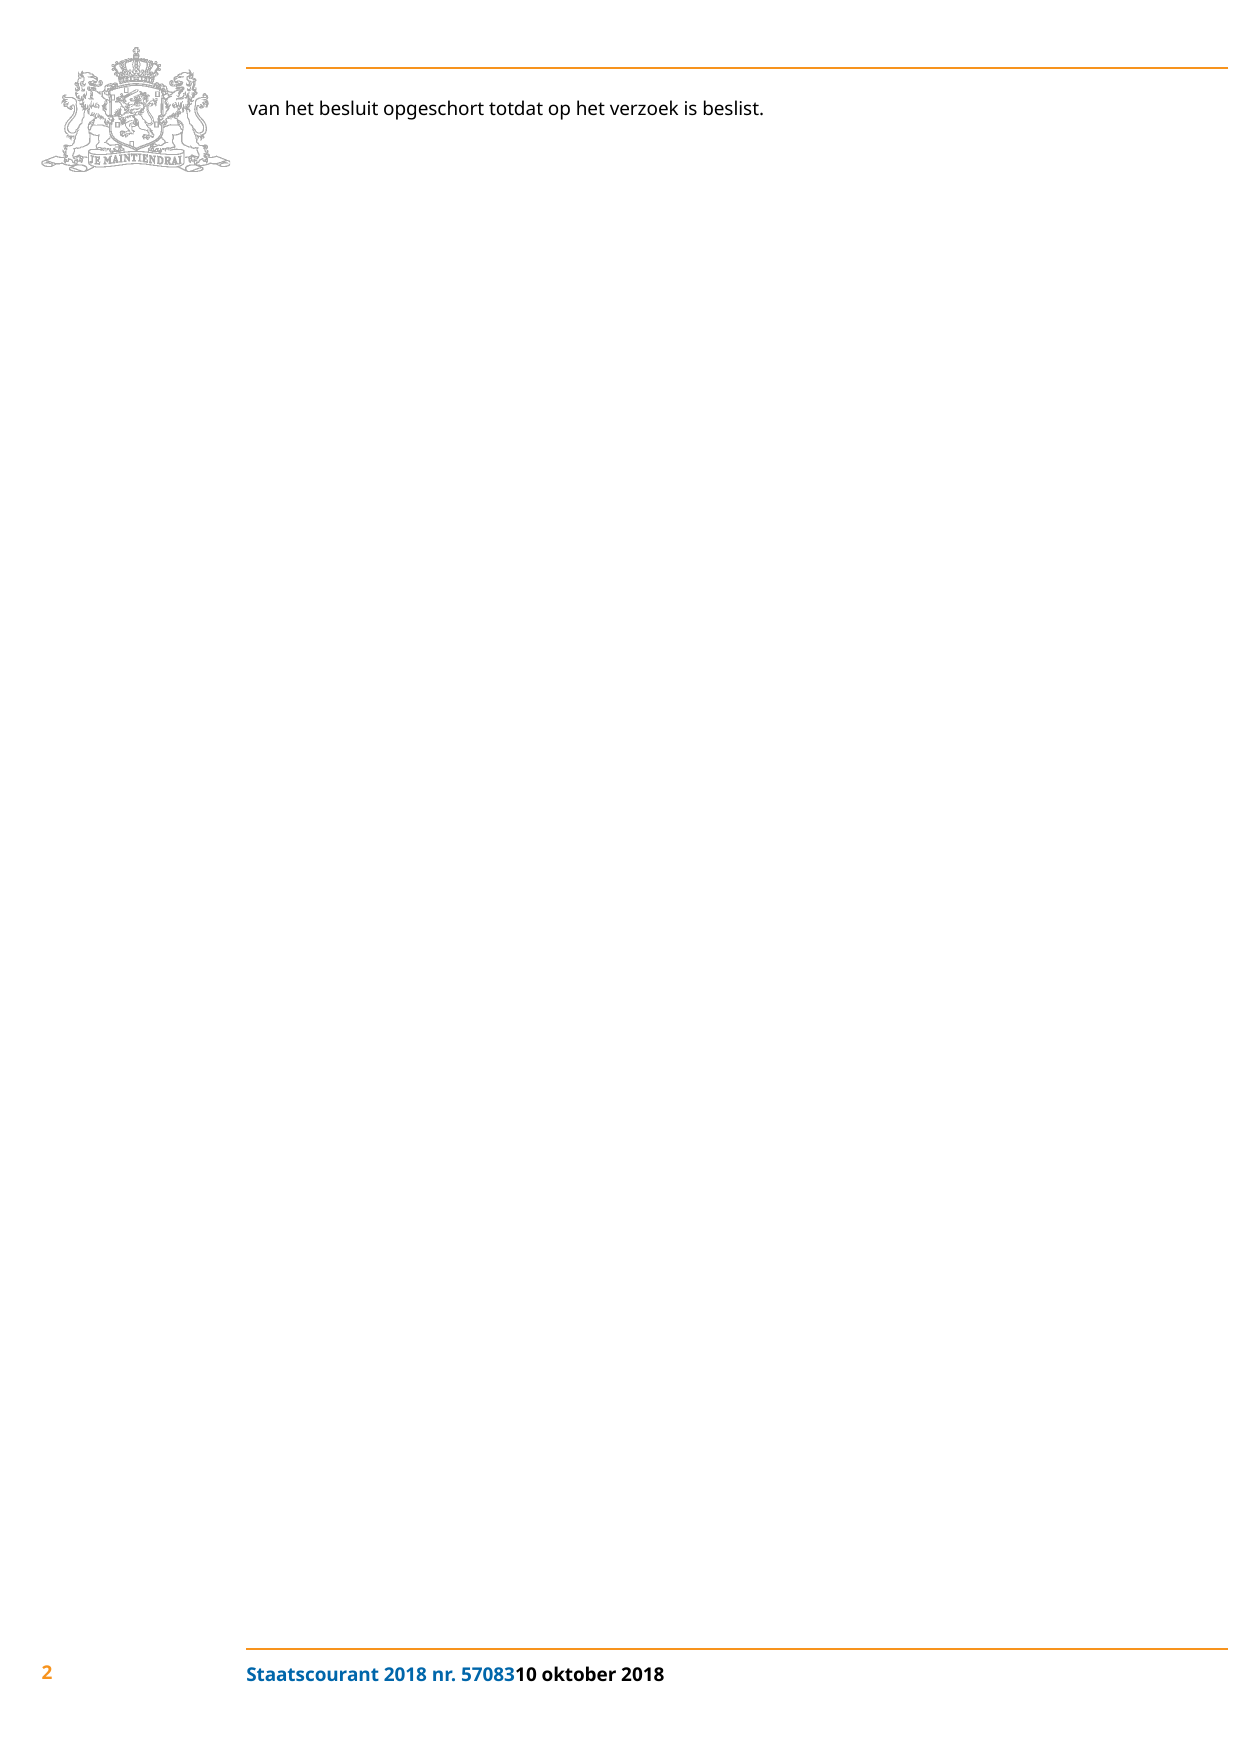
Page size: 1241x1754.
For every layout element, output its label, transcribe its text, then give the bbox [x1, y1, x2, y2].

text van het besluit opgeschort totdat op het verzoek is beslist. [248, 95, 1152, 121]
picture [41, 47, 231, 172]
